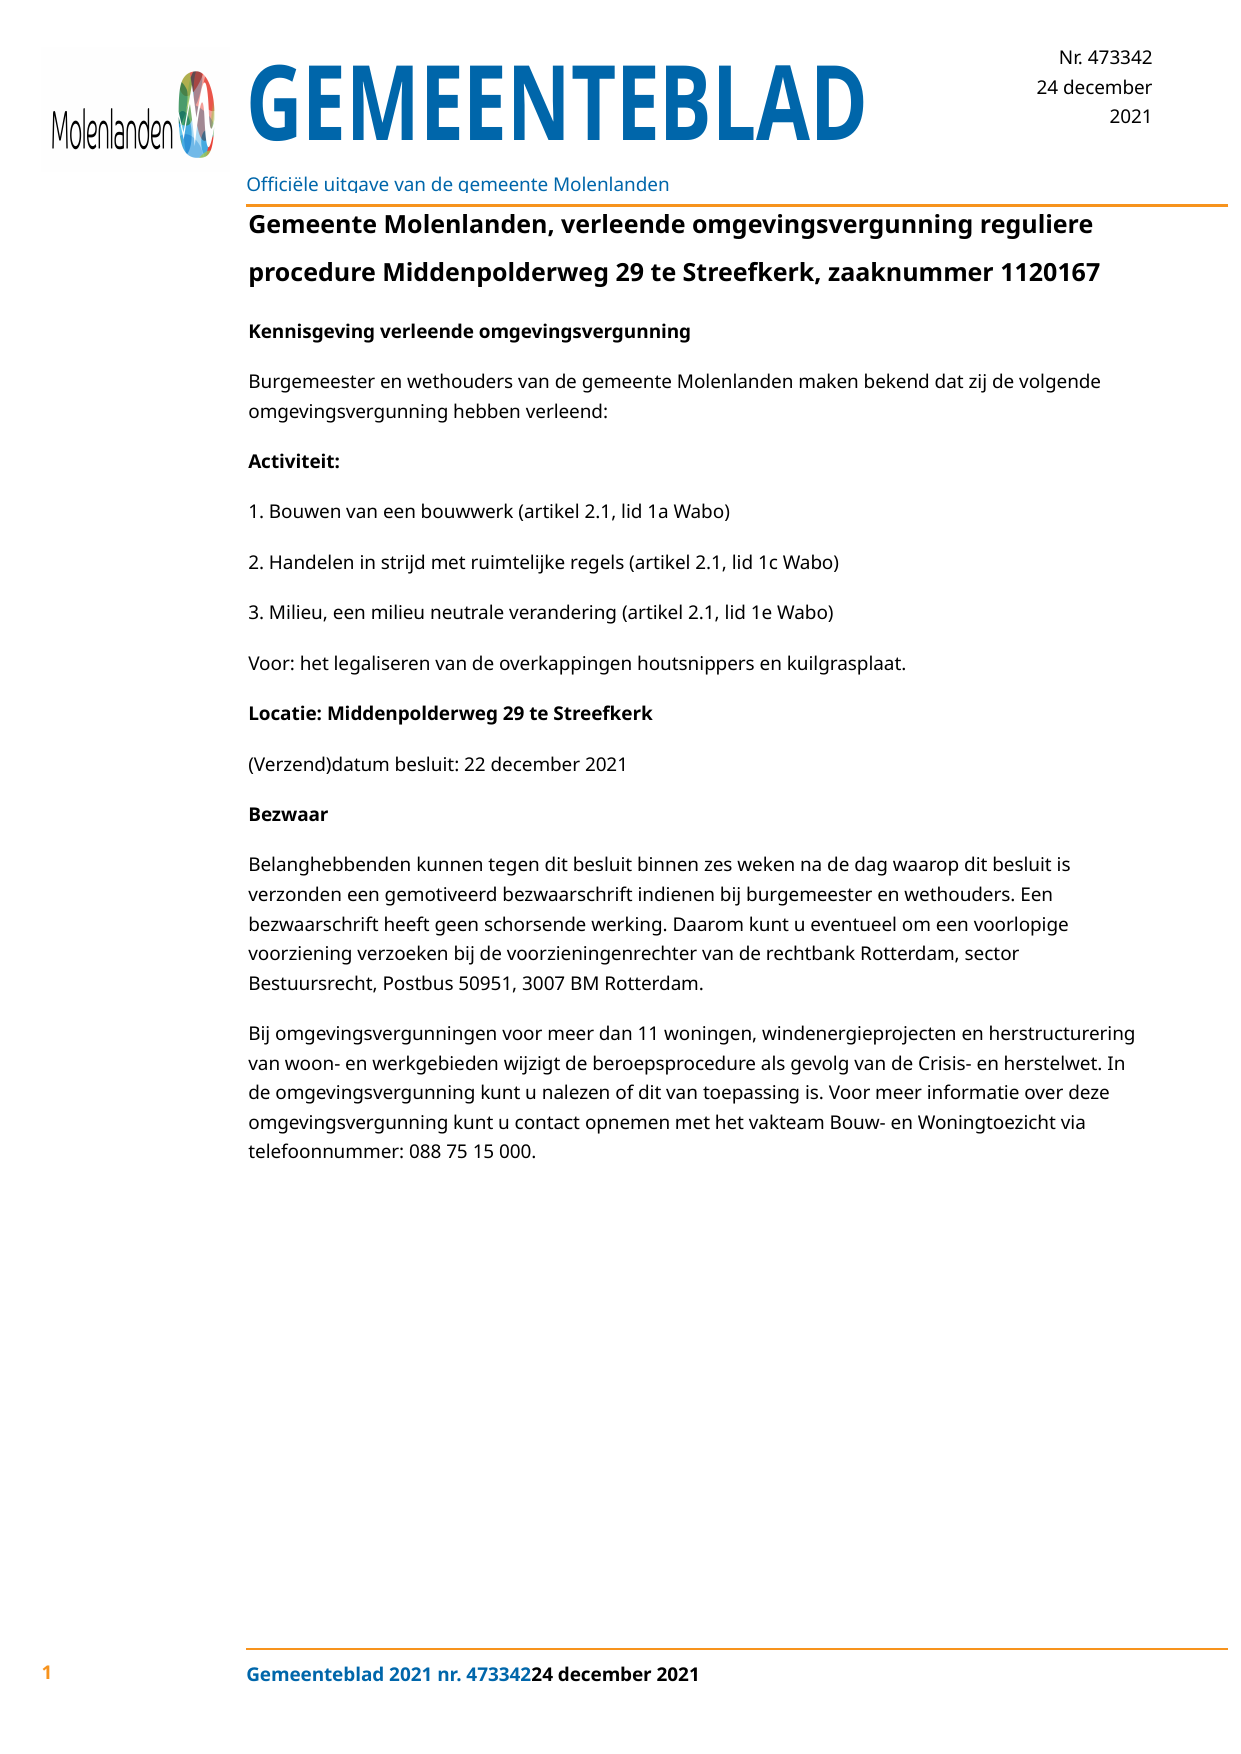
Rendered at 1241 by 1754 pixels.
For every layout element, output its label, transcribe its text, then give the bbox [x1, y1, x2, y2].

text 1. Bouwen van een bouwwerk (artikel 2.1, lid 1a Wabo) [248, 499, 1152, 524]
text 3. Milieu, een milieu neutrale verandering (artikel 2.1, lid 1e Wabo) [248, 599, 1152, 625]
text Belanghebbenden kunnen tegen dit besluit binnen zes weken na de dag waarop dit besluit is verzonden een gemotiveerd bezwaarschrift indienen bij burgemeester en wethouders. Een bezwaarschrift heeft geen schorsende werking. Daarom kunt u eventueel om een voorlopige voorziening verzoeken bij de voorzieningenrechter van de rechtbank Rotterdam, sector Bestuursrecht, Postbus 50951, 3007 BM Rotterdam. [248, 852, 1152, 996]
text Bezwaar [248, 801, 1152, 827]
text Burgemeester en wethouders van de gemeente Molenlanden maken bekend dat zij de volgende omgevingsvergunning hebben verleend: [248, 368, 1152, 424]
text Voor: het legaliseren van de overkappingen houtsnippers en kuilgrasplaat. [248, 650, 1152, 676]
text 2. Handelen in strijd met ruimtelijke regels (artikel 2.1, lid 1c Wabo) [248, 549, 1152, 575]
picture [41, 47, 231, 172]
text Bij omgevingsvergunningen voor meer dan 11 woningen, windenergieprojecten en herstructurering van woon- en werkgebieden wijzigt de beroepsprocedure als gevolg van de Crisis- en herstelwet. In de omgevingsvergunning kunt u nalezen of dit van toepassing is. Voor meer informatie over deze omgevingsvergunning kunt u contact opnemen met het vakteam Bouw- en Woningtoezicht via telefoonnummer: 088 75 15 000. [248, 1020, 1152, 1164]
text Kennisgeving verleende omgevingsvergunning [248, 318, 1152, 344]
text Gemeente Molenlanden, verleende omgevingsvergunning reguliere procedure Middenpolderweg 29 te Streefkerk, zaaknummer 1120167 [248, 207, 1152, 288]
text (Verzend)datum besluit: 22 december 2021 [248, 751, 1152, 777]
text Locatie: Middenpolderweg 29 te Streefkerk [248, 700, 1152, 726]
text Activiteit: [248, 448, 1152, 474]
